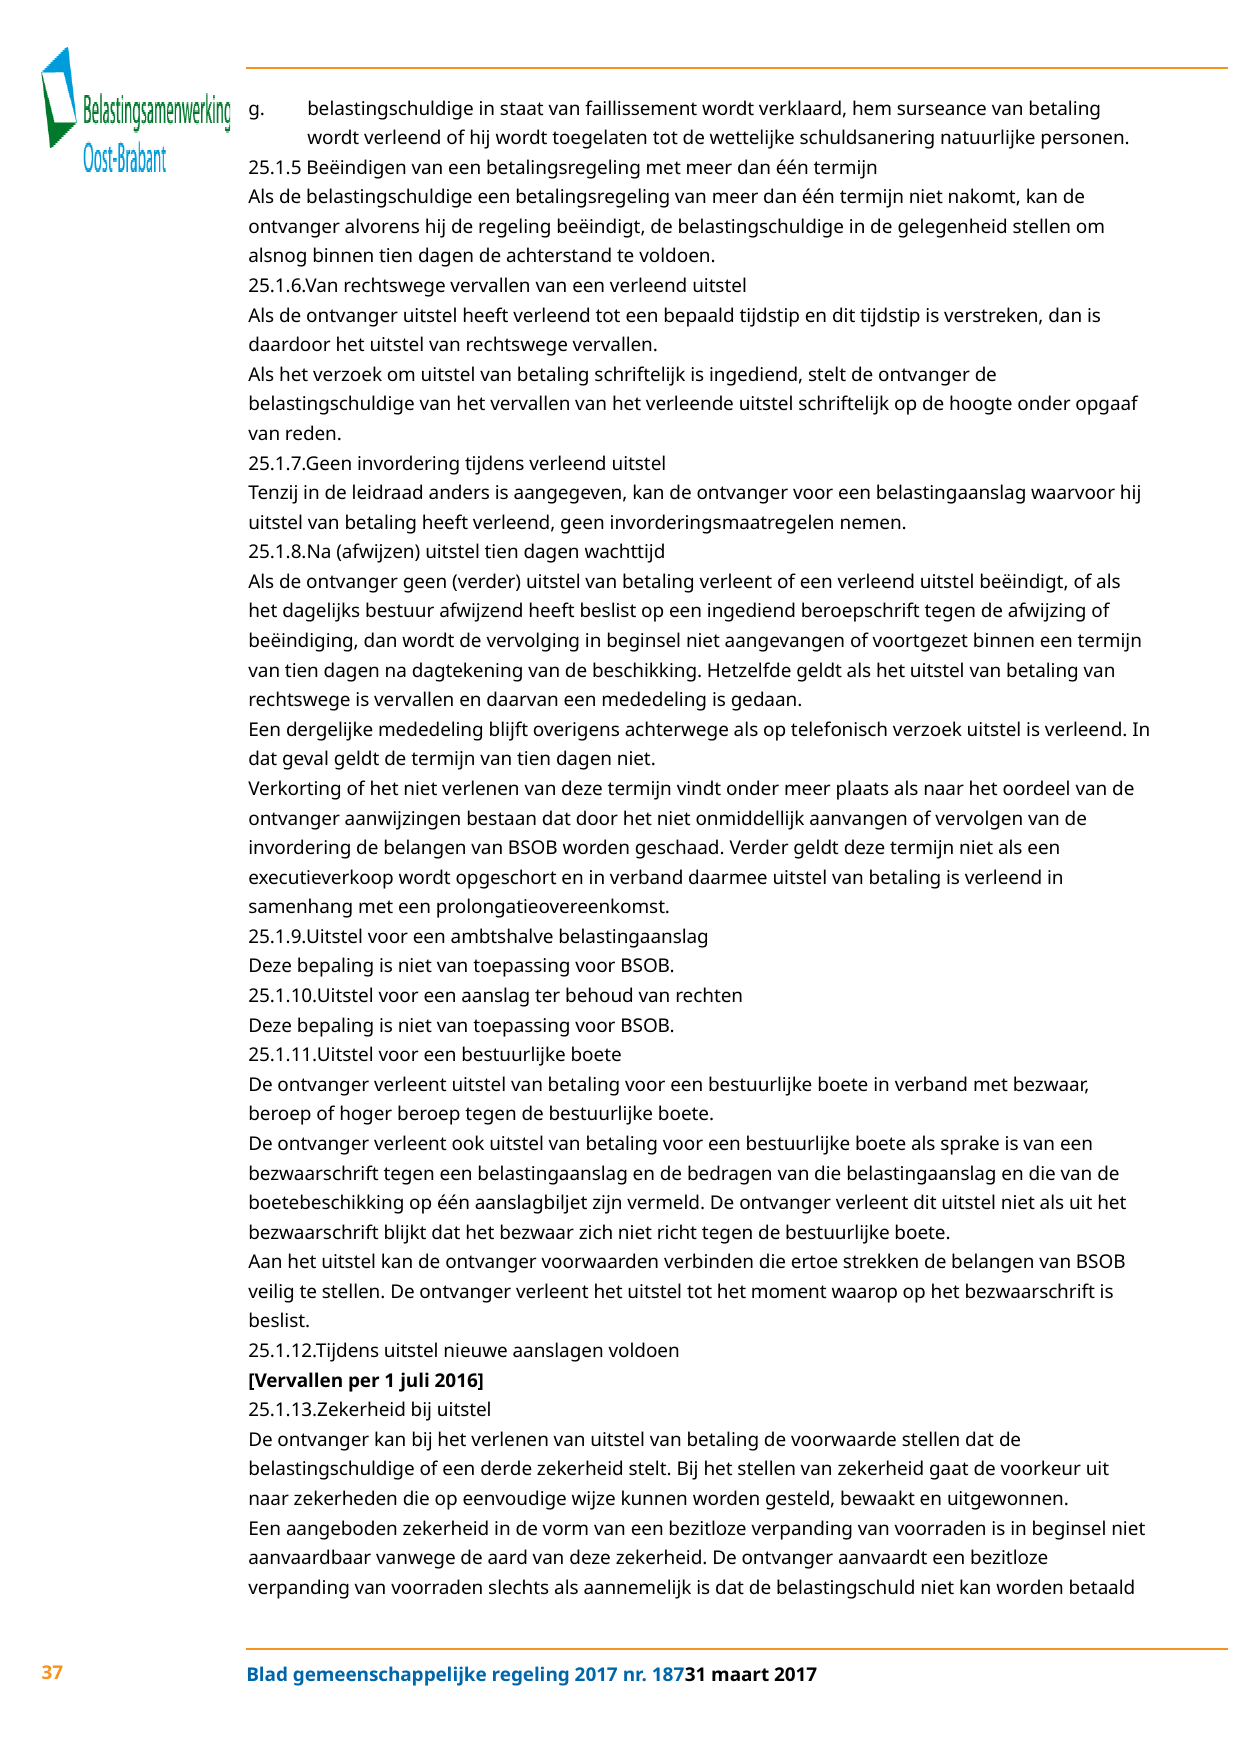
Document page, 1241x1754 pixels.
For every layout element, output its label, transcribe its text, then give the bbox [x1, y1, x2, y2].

text 25.1.7.Geen invordering tijdens verleend uitstel [248, 450, 1152, 476]
text 25.1.12.Tijdens uitstel nieuwe aanslagen voldoen [248, 1337, 1152, 1363]
text 25.1.11.Uitstel voor een bestuurlijke boete [248, 1041, 1152, 1067]
list belastingschuldige in staat van faillissement wordt verklaard, hem surseance van betaling wordt verleend of hij wordt toegelaten tot de wettelijke schuldsanering natuurlijke personen. [248, 95, 1152, 150]
text De ontvanger kan bij het verlenen van uitstel van betaling de voorwaarde stellen dat de belastingschuldige of een derde zekerheid stelt. Bij het stellen van zekerheid gaat de voorkeur uit naar zekerheden die op eenvoudige wijze kunnen worden gesteld, bewaakt en uitgewonnen. [248, 1426, 1152, 1511]
text De ontvanger verleent ook uitstel van betaling voor een bestuurlijke boete als sprake is van een bezwaarschrift tegen een belastingaanslag en de bedragen van die belastingaanslag en die van de boetebeschikking op één aanslagbiljet zijn vermeld. De ontvanger verleent dit uitstel niet als uit het bezwaarschrift blijkt dat het bezwaar zich niet richt tegen de bestuurlijke boete. [248, 1130, 1152, 1245]
picture [100, 161, 105, 172]
text Een aangeboden zekerheid in de vorm van een bezitloze verpanding van voorraden is in beginsel niet aanvaardbaar vanwege de aard van deze zekerheid. De ontvanger aanvaardt een bezitloze verpanding van voorraden slechts als aannemelijk is dat de belastingschuld niet kan worden betaald [248, 1515, 1152, 1600]
text Als de ontvanger geen (verder) uitstel van betaling verleent of een verleend uitstel beëindigt, of als het dagelijks bestuur afwijzend heeft beslist op een ingediend beroepschrift tegen de afwijzing of beëindiging, dan wordt de vervolging in beginsel niet aangevangen of voortgezet binnen een termijn van tien dagen na dagtekening van de beschikking. Hetzelfde geldt als het uitstel van betaling van rechtswege is vervallen en daarvan een mededeling is gedaan. [248, 568, 1152, 712]
picture [91, 163, 96, 172]
text Tenzij in de leidraad anders is aangegeven, kan de ontvanger voor een belastingaanslag waarvoor hij uitstel van betaling heeft verleend, geen invorderingsmaatregelen nemen. [248, 479, 1152, 535]
text 25.1.10.Uitstel voor een aanslag ter behoud van rechten [248, 982, 1152, 1008]
text 25.1.6.Van rechtswege vervallen van een verleend uitstel [248, 272, 1152, 298]
text 25.1.5 Beëindigen van een betalingsregeling met meer dan één termijn [248, 154, 1152, 180]
text Deze bepaling is niet van toepassing voor BSOB. [248, 1012, 1152, 1038]
picture [86, 146, 91, 169]
text Een dergelijke mededeling blijft overigens achterwege als op telefonisch verzoek uitstel is verleend. In dat geval geldt de termijn van tien dagen niet. [248, 716, 1152, 771]
text Als het verzoek om uitstel van betaling schriftelijk is ingediend, stelt de ontvanger de belastingschuldige van het vervallen van het verleende uitstel schriftelijk op de hoogte onder opgaaf van reden. [248, 361, 1152, 446]
picture [41, 47, 231, 172]
text Als de belastingschuldige een betalingsregeling van meer dan één termijn niet nakomt, kan de ontvanger alvorens hij de regeling beëindigt, de belastingschuldige in de gelegenheid stellen om alsnog binnen tien dagen de achterstand te voldoen. [248, 183, 1152, 268]
picture [129, 155, 134, 172]
text Deze bepaling is niet van toepassing voor BSOB. [248, 953, 1152, 978]
text 25.1.8.Na (afwijzen) uitstel tien dagen wachttijd [248, 538, 1152, 564]
text [Vervallen per 1 juli 2016] [248, 1367, 1152, 1393]
text Aan het uitstel kan de ontvanger voorwaarden verbinden die ertoe strekken de belangen van BSOB veilig te stellen. De ontvanger verleent het uitstel tot het moment waarop op het bezwaarschrift is beslist. [248, 1248, 1152, 1333]
text Als de ontvanger uitstel heeft verleend tot een bepaald tijdstip en dit tijdstip is verstreken, dan is daardoor het uitstel van rechtswege vervallen. [248, 302, 1152, 357]
text De ontvanger verleent uitstel van betaling voor een bestuurlijke boete in verband met bezwaar, beroep of hoger beroep tegen de bestuurlijke boete. [248, 1071, 1152, 1126]
text Verkorting of het niet verlenen van deze termijn vindt onder meer plaats als naar het oordeel van de ontvanger aanwijzingen bestaan dat door het niet onmiddellijk aanvangen of vervolgen van de invordering de belangen van BSOB worden geschaad. Verder geldt deze termijn niet als een executieverkoop wordt opgeschort en in verband daarmee uitstel van betaling is verleend in samenhang met een prolongatieovereenkomst. [248, 775, 1152, 919]
text 25.1.9.Uitstel voor een ambtshalve belastingaanslag [248, 923, 1152, 949]
text 25.1.13.Zekerheid bij uitstel [248, 1396, 1152, 1422]
